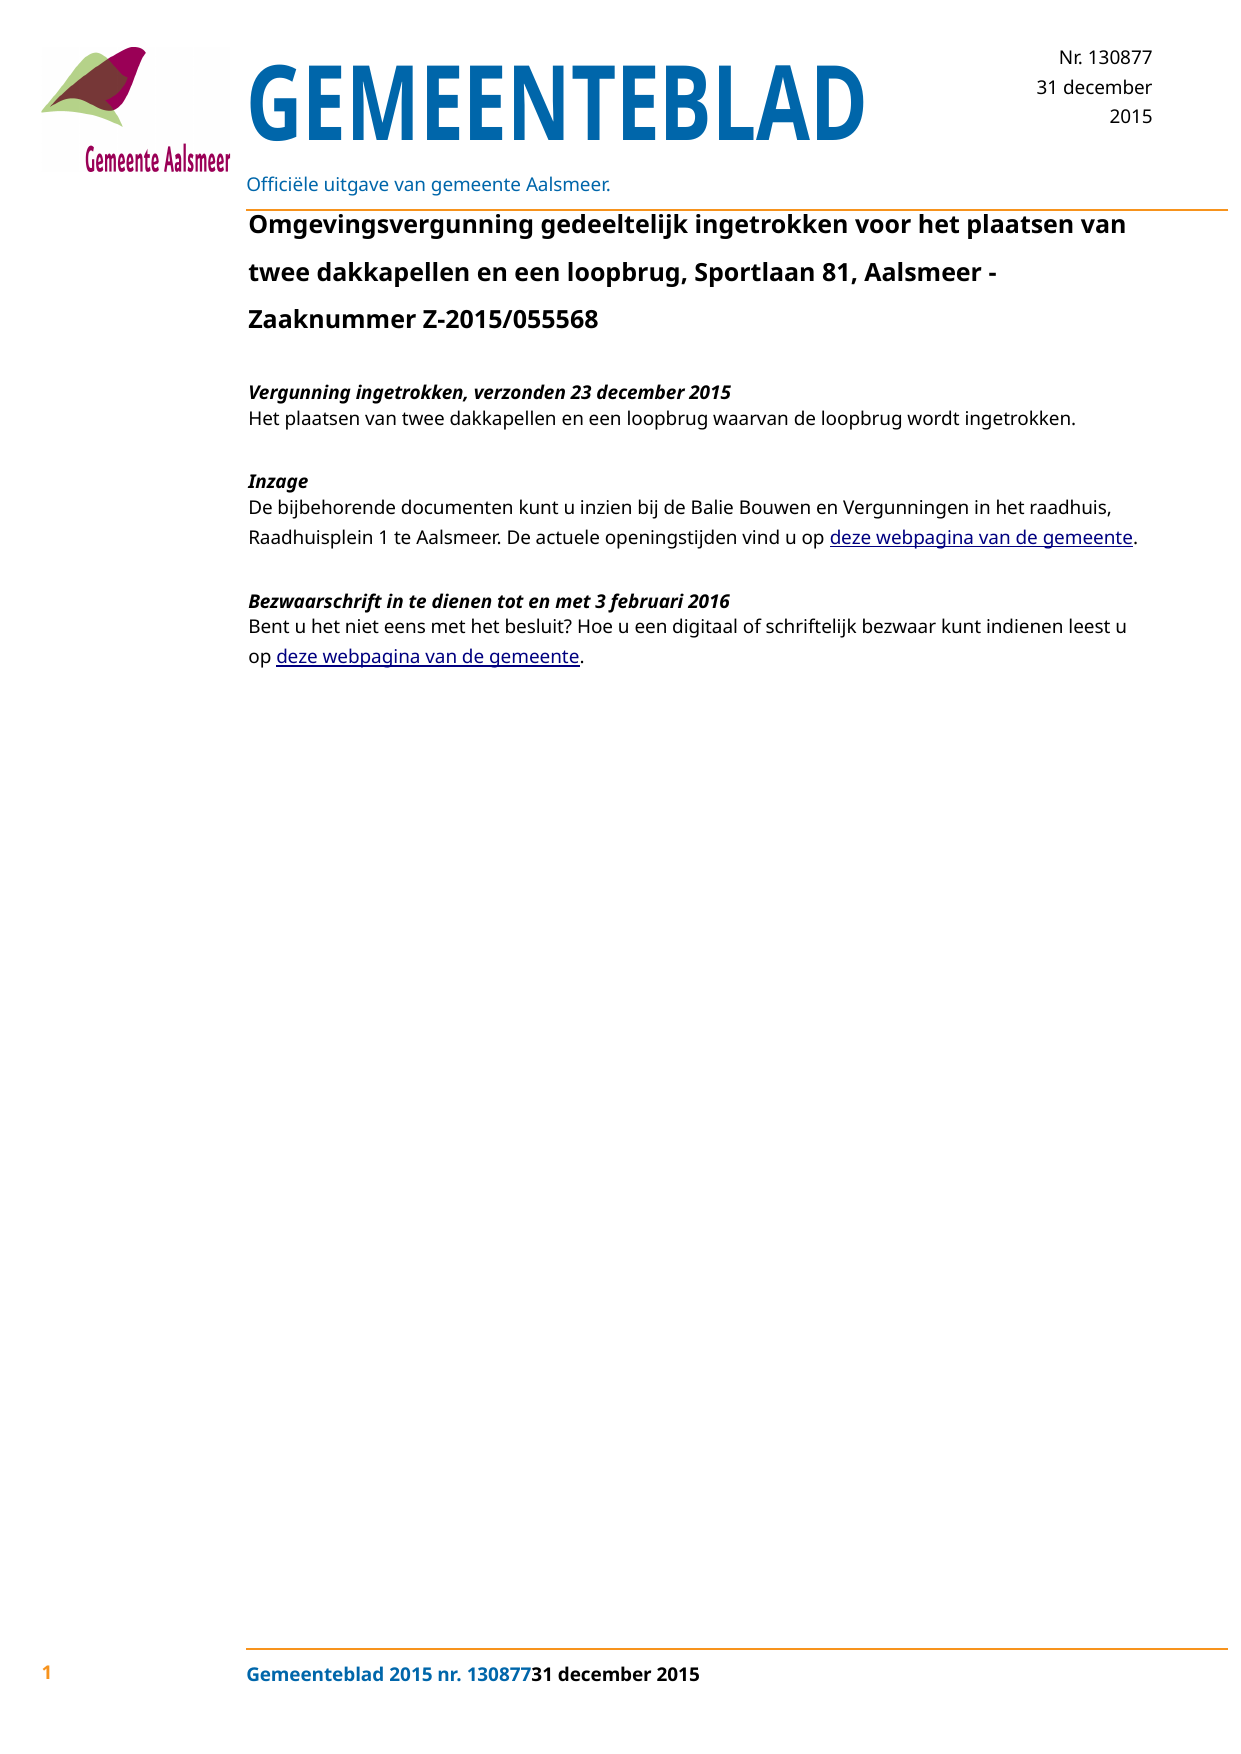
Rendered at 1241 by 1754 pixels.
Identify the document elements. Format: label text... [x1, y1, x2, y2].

text Bent u het niet eens met het besluit? Hoe u een digitaal of schriftelijk bezwaar kunt indienen leest u op deze webpagina van de gemeente. [248, 614, 1152, 669]
text Bezwaarschrift in te dienen tot en met 3 februari 2016 [248, 588, 1152, 614]
text Vergunning ingetrokken, verzonden 23 december 2015 [248, 379, 1152, 405]
text Inzage [248, 469, 1152, 494]
text Het plaatsen van twee dakkapellen en een loopbrug waarvan de loopbrug wordt ingetrokken. [248, 405, 1152, 431]
text De bijbehorende documenten kunt u inzien bij de Balie Bouwen en Vergunningen in het raadhuis, Raadhuisplein 1 te Aalsmeer. De actuele openingstijden vind u op deze webpagina van de gemeente. [248, 494, 1152, 550]
text Omgevingsvergunning gedeeltelijk ingetrokken voor het plaatsen van twee dakkapellen en een loopbrug, Sportlaan 81, Aalsmeer - Zaaknummer Z-2015/055568 [248, 211, 1152, 336]
picture [41, 47, 231, 172]
